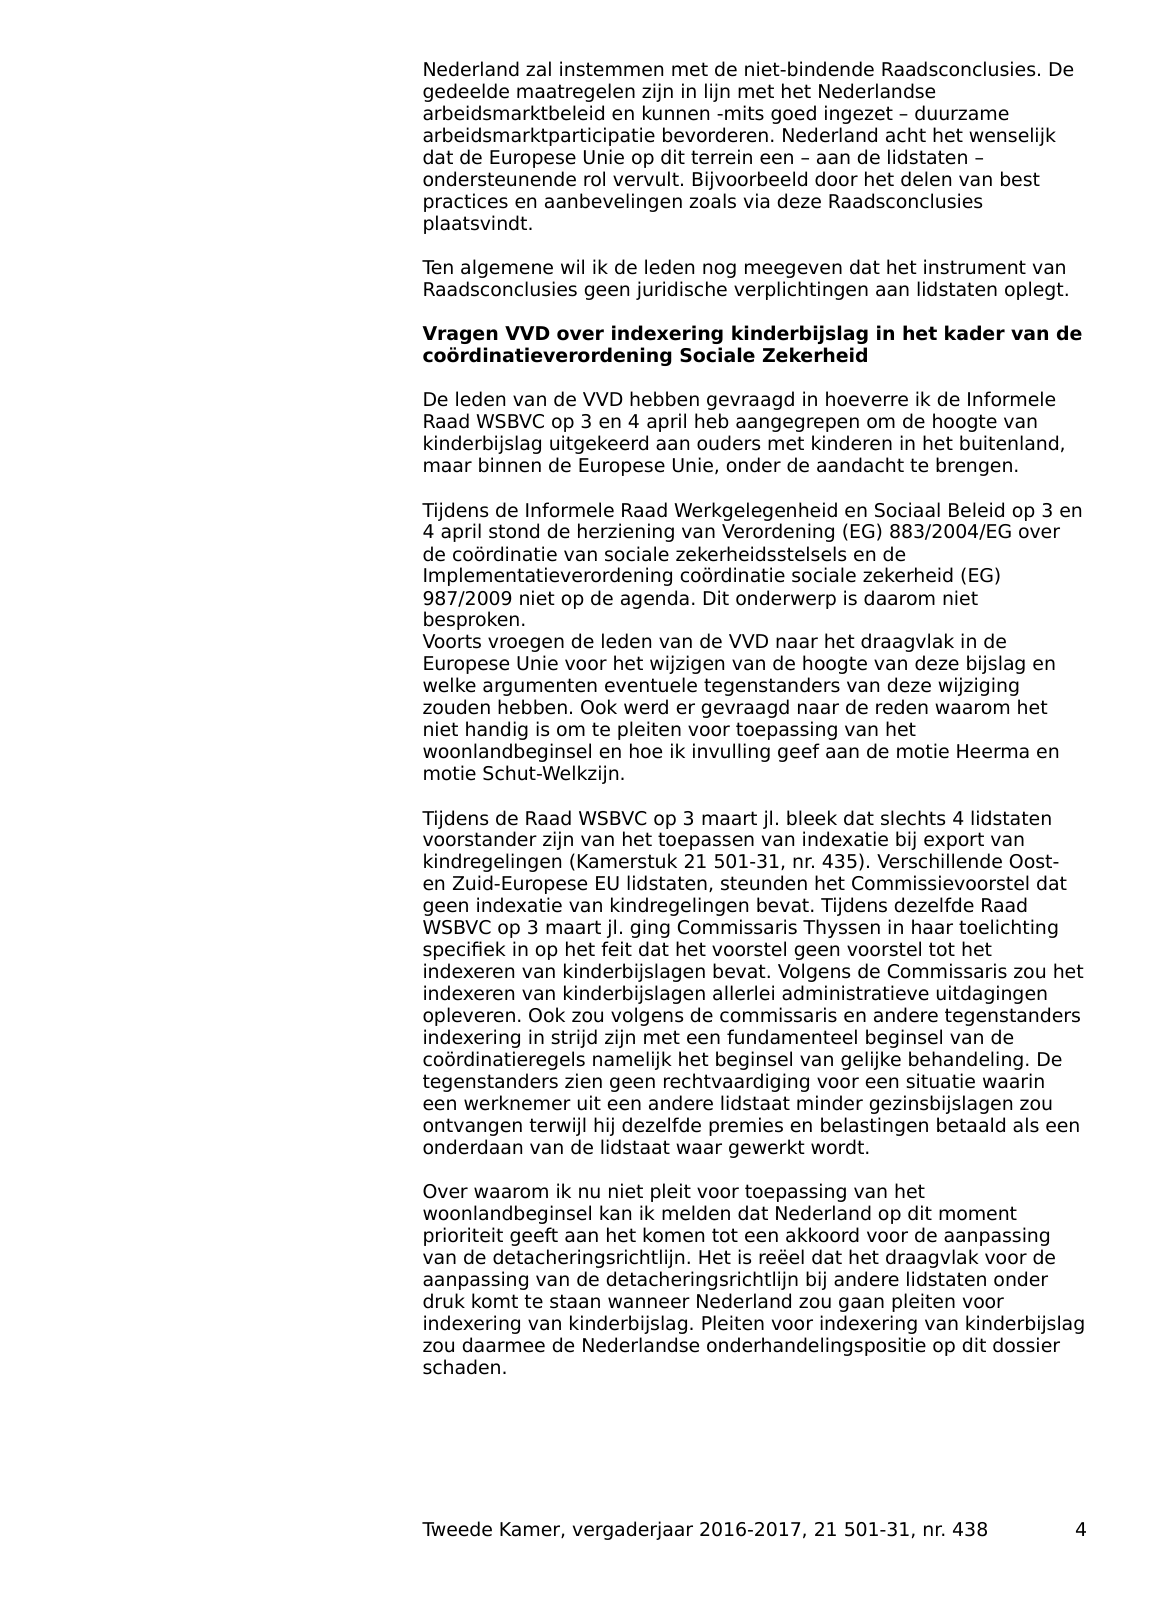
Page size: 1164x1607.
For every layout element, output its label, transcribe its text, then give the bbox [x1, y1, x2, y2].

text De leden van de VVD hebben gevraagd in hoeverre ik de Informele Raad WSBVC op 3 en 4 april heb aangegrepen om de hoogte van kinderbijslag uitgekeerd aan ouders met kinderen in het buitenland, maar binnen de Europese Unie, onder de aandacht te brengen. [422, 389, 1087, 477]
text Tijdens de Informele Raad Werkgelegenheid en Sociaal Beleid op 3 en 4 april stond de herziening van Verordening (EG) 883/2004/EG over de coördinatie van sociale zekerheidsstelsels en de Implementatieverordening coördinatie sociale zekerheid (EG) 987/2009 niet op de agenda. Dit onderwerp is daarom niet besproken. [422, 499, 1087, 631]
subtitle Vragen VVD over indexering kinderbijslag in het kader van de coördinatieverordening Sociale Zekerheid [422, 323, 1087, 367]
text Tijdens de Raad WSBVC op 3 maart jl. bleek dat slechts 4 lidstaten voorstander zijn van het toepassen van indexatie bij export van kindregelingen (Kamerstuk 21 501-31, nr. 435). Verschillende Oost- en Zuid-Europese EU lidstaten, steunden het Commissievoorstel dat geen indexatie van kindregelingen bevat. Tijdens dezelfde Raad WSBVC op 3 maart jl. ging Commissaris Thyssen in haar toelichting specifiek in op het feit dat het voorstel geen voorstel tot het indexeren van kinderbijslagen bevat. Volgens de Commissaris zou het indexeren van kinderbijslagen allerlei administratieve uitdagingen opleveren. Ook zou volgens de commissaris en andere tegenstanders indexering in strijd zijn met een fundamenteel beginsel van de coördinatieregels namelijk het beginsel van gelijke behandeling. De tegenstanders zien geen rechtvaardiging voor een situatie waarin een werknemer uit een andere lidstaat minder gezinsbijslagen zou ontvangen terwijl hij dezelfde premies en belastingen betaald als een onderdaan van de lidstaat waar gewerkt wordt. [422, 807, 1087, 1159]
text Ten algemene wil ik de leden nog meegeven dat het instrument van Raadsconclusies geen juridische verplichtingen aan lidstaten oplegt. [422, 257, 1087, 301]
text Over waarom ik nu niet pleit voor toepassing van het woonlandbeginsel kan ik melden dat Nederland op dit moment prioriteit geeft aan het komen tot een akkoord voor de aanpassing van de detacheringsrichtlijn. Het is reëel dat het draagvlak voor de aanpassing van de detacheringsrichtlijn bij andere lidstaten onder druk komt te staan wanneer Nederland zou gaan pleiten voor indexering van kinderbijslag. Pleiten voor indexering van kinderbijslag zou daarmee de Nederlandse onderhandelingspositie op dit dossier schaden. [422, 1181, 1087, 1379]
text Voorts vroegen de leden van de VVD naar het draagvlak in de Europese Unie voor het wijzigen van de hoogte van deze bijslag en welke argumenten eventuele tegenstanders van deze wijziging zouden hebben. Ook werd er gevraagd naar de reden waarom het niet handig is om te pleiten voor toepassing van het woonlandbeginsel en hoe ik invulling geef aan de motie Heerma en motie Schut-Welkzijn. [422, 631, 1087, 785]
text Nederland zal instemmen met de niet-bindende Raadsconclusies. De gedeelde maatregelen zijn in lijn met het Nederlandse arbeidsmarktbeleid en kunnen -mits goed ingezet – duurzame arbeidsmarktparticipatie bevorderen. Nederland acht het wenselijk dat de Europese Unie op dit terrein een – aan de lidstaten – ondersteunende rol vervult. Bijvoorbeeld door het delen van best practices en aanbevelingen zoals via deze Raadsconclusies plaatsvindt. [422, 59, 1087, 235]
